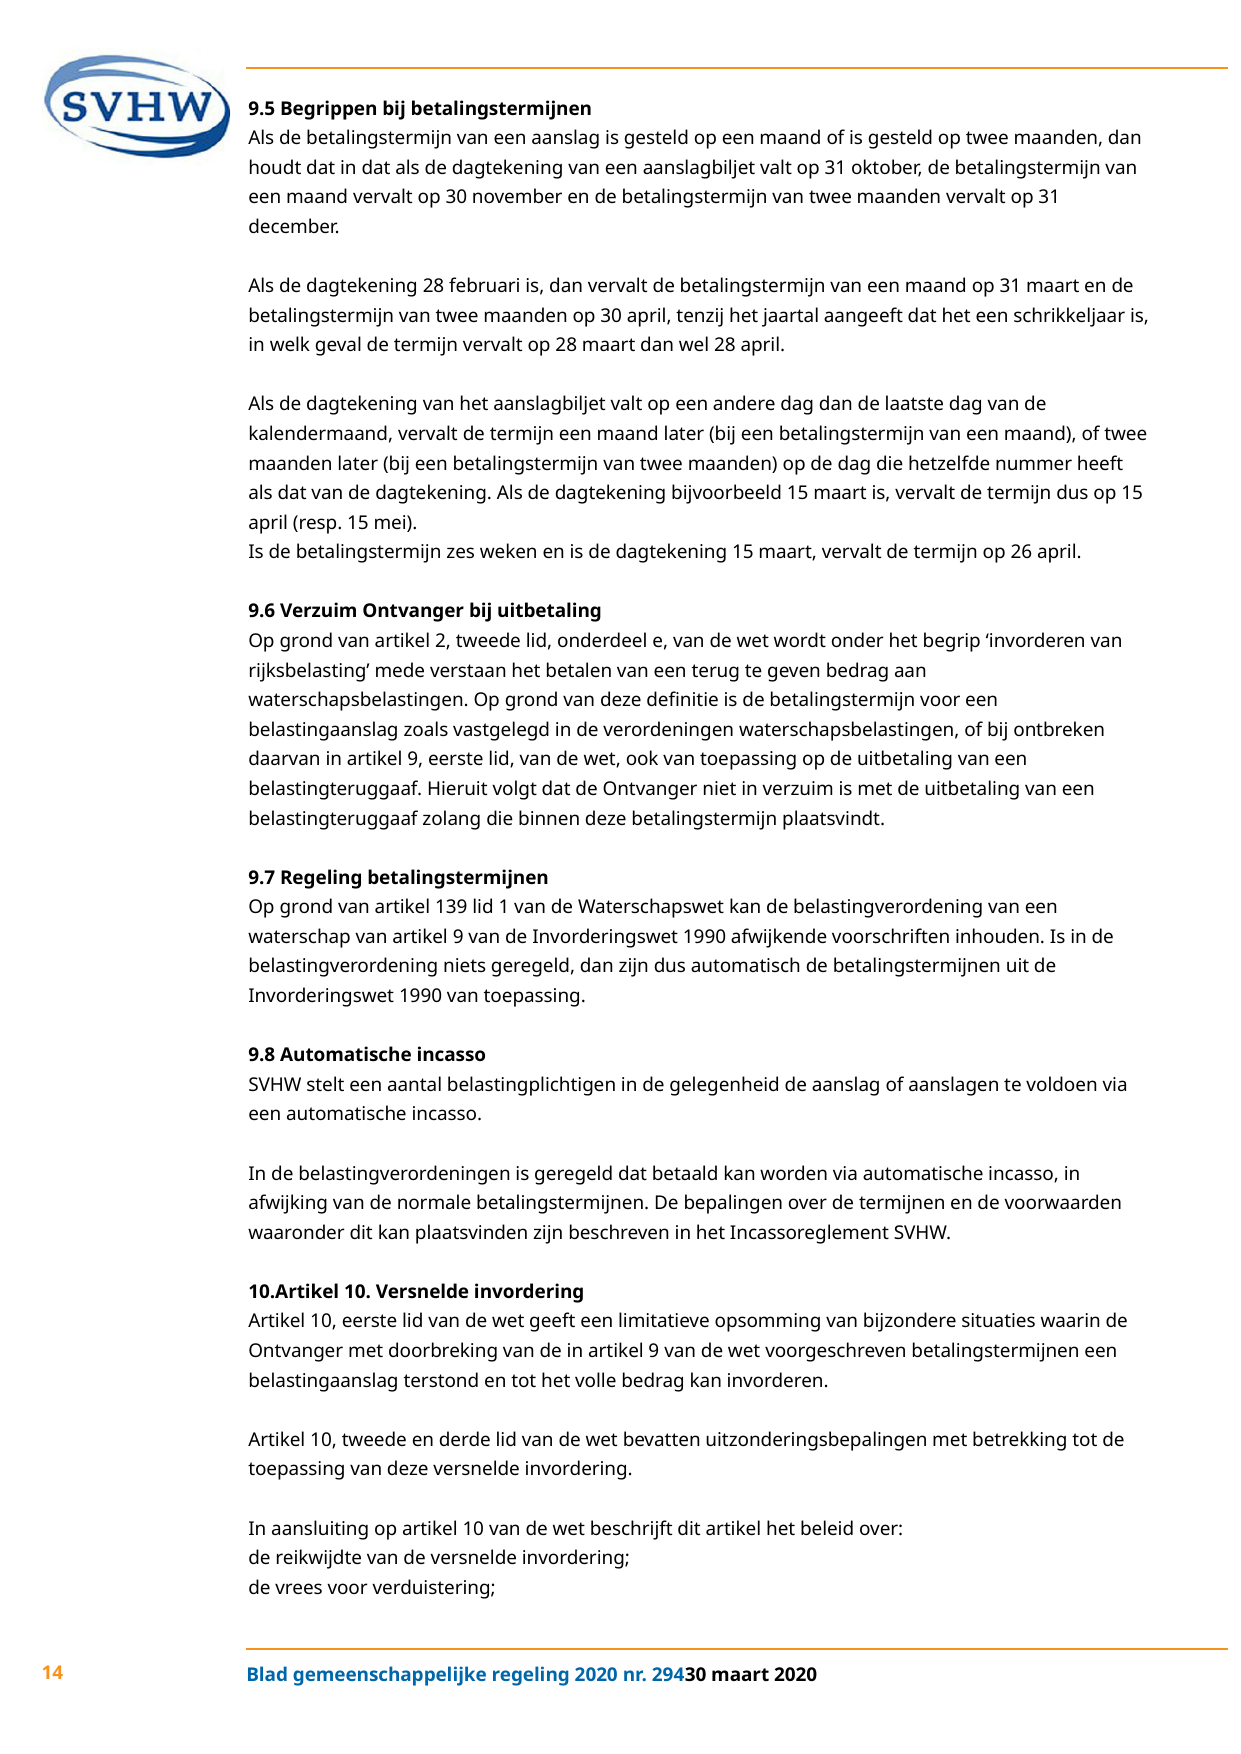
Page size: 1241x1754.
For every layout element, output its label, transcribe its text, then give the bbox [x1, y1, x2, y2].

text In aansluiting op artikel 10 van de wet beschrijft dit artikel het beleid over: [248, 1515, 1152, 1541]
text In de belastingverordeningen is geregeld dat betaald kan worden via automatische incasso, in afwijking van de normale betalingstermijnen. De bepalingen over de termijnen en de voorwaarden waaronder dit kan plaatsvinden zijn beschreven in het Incassoreglement SVHW. [248, 1160, 1152, 1245]
picture [41, 47, 231, 172]
text Artikel 10, eerste lid van de wet geeft een limitatieve opsomming van bijzondere situaties waarin de Ontvanger met doorbreking van de in artikel 9 van de wet voorgeschreven betalingstermijnen een belastingaanslag terstond en tot het volle bedrag kan invorderen. [248, 1308, 1152, 1393]
text de reikwijdte van de versnelde invordering; [248, 1544, 1152, 1570]
text Is de betalingstermijn zes weken en is de dagtekening 15 maart, vervalt de termijn op 26 april. [248, 538, 1152, 564]
text Als de dagtekening 28 februari is, dan vervalt de betalingstermijn van een maand op 31 maart en de betalingstermijn van twee maanden op 30 april, tenzij het jaartal aangeeft dat het een schrikkeljaar is, in welk geval de termijn vervalt op 28 maart dan wel 28 april. [248, 272, 1152, 357]
text 9.7 Regeling betalingstermijnen [248, 864, 1152, 890]
text 9.6 Verzuim Ontvanger bij uitbetaling [248, 598, 1152, 623]
text Op grond van artikel 2, tweede lid, onderdeel e, van de wet wordt onder het begrip ‘invorderen van rijksbelasting’ mede verstaan het betalen van een terug te geven bedrag aan waterschapsbelastingen. Op grond van deze definitie is de betalingstermijn voor een belastingaanslag zoals vastgelegd in de verordeningen waterschapsbelastingen, of bij ontbreken daarvan in artikel 9, eerste lid, van de wet, ook van toepassing op de uitbetaling van een belastingteruggaaf. Hieruit volgt dat de Ontvanger niet in verzuim is met de uitbetaling van een belastingteruggaaf zolang die binnen deze betalingstermijn plaatsvindt. [248, 627, 1152, 831]
text de vrees voor verduistering; [248, 1574, 1152, 1600]
text SVHW stelt een aantal belastingplichtigen in de gelegenheid de aanslag of aanslagen te voldoen via een automatische incasso. [248, 1071, 1152, 1126]
text Artikel 10, tweede en derde lid van de wet bevatten uitzonderingsbepalingen met betrekking tot de toepassing van deze versnelde invordering. [248, 1426, 1152, 1481]
text Als de dagtekening van het aanslagbiljet valt op een andere dag dan de laatste dag van de kalendermaand, vervalt de termijn een maand later (bij een betalingstermijn van een maand), of twee maanden later (bij een betalingstermijn van twee maanden) op de dag die hetzelfde nummer heeft als dat van de dagtekening. Als de dagtekening bijvoorbeeld 15 maart is, vervalt de termijn dus op 15 april (resp. 15 mei). [248, 391, 1152, 535]
text 10.Artikel 10. Versnelde invordering [248, 1278, 1152, 1304]
text 9.5 Begrippen bij betalingstermijnen [248, 95, 1152, 121]
text Op grond van artikel 139 lid 1 van de Waterschapswet kan de belastingverordening van een waterschap van artikel 9 van de Invorderingswet 1990 afwijkende voorschriften inhouden. Is in de belastingverordening niets geregeld, dan zijn dus automatisch de betalingstermijnen uit de Invorderingswet 1990 van toepassing. [248, 893, 1152, 1008]
text 9.8 Automatische incasso [248, 1041, 1152, 1067]
text Als de betalingstermijn van een aanslag is gesteld op een maand of is gesteld op twee maanden, dan houdt dat in dat als de dagtekening van een aanslagbiljet valt op 31 oktober, de betalingstermijn van een maand vervalt op 30 november en de betalingstermijn van twee maanden vervalt op 31 december. [248, 124, 1152, 239]
